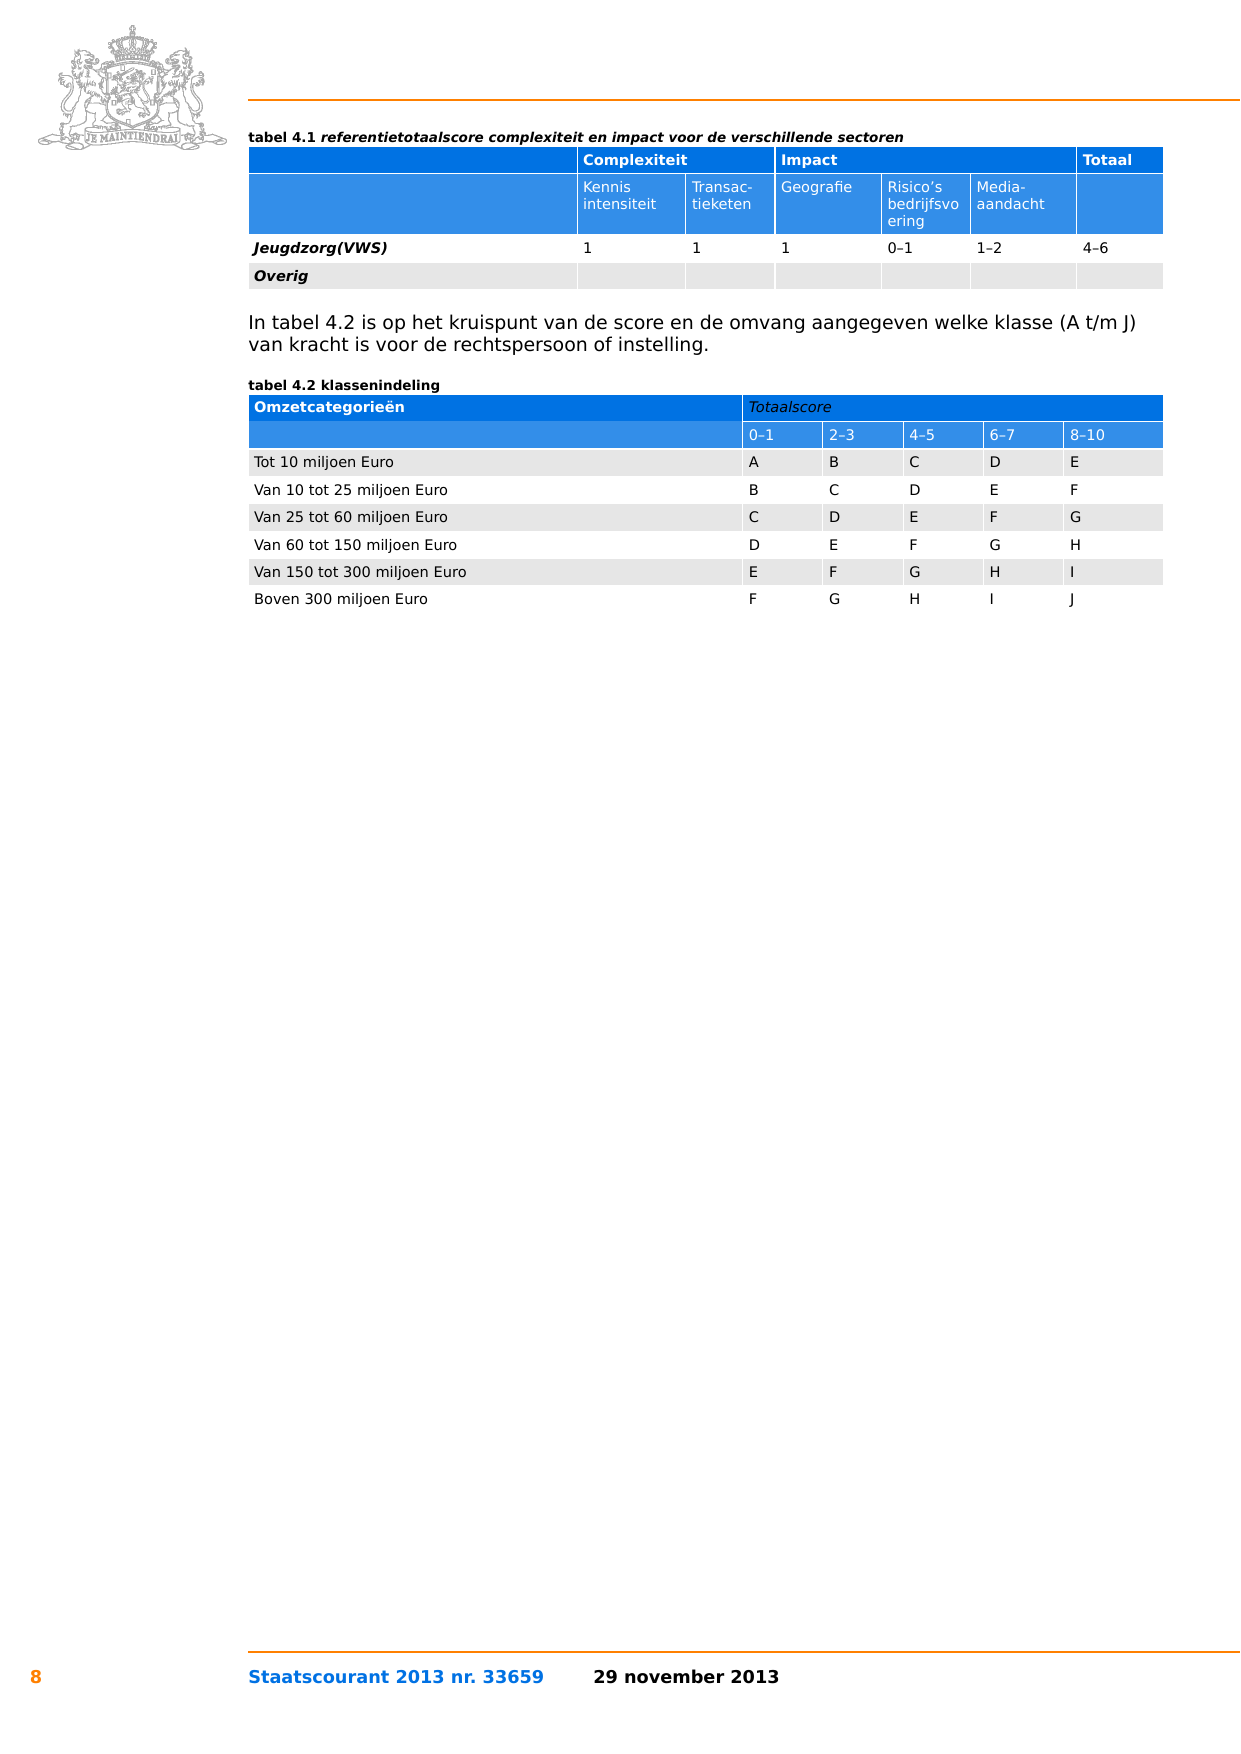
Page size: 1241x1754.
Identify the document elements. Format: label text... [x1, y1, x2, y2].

table_cell Impact [776, 147, 1076, 173]
table_cell D [743, 532, 822, 558]
table_cell Van 25 tot 60 miljoen Euro [249, 504, 742, 531]
table_cell C [904, 450, 983, 476]
table_cell 8–10 [1064, 422, 1163, 448]
table_cell F [984, 504, 1063, 531]
table_cell A [743, 450, 822, 476]
table_header tabel 4.2 klassenindeling [248, 378, 1163, 394]
table_cell 1 [578, 235, 685, 262]
table_cell E [1064, 450, 1163, 476]
table_cell 4–5 [904, 422, 983, 448]
table_cell [578, 263, 685, 289]
table_cell E [823, 532, 903, 558]
table_cell Van 60 tot 150 miljoen Euro [249, 532, 742, 558]
table_cell F [1064, 477, 1163, 503]
picture [38, 25, 227, 150]
table_cell 6–7 [984, 422, 1063, 448]
table_cell G [904, 559, 983, 585]
table_cell Van 10 tot 25 miljoen Euro [249, 477, 742, 503]
table_cell [686, 263, 774, 289]
table_cell J [1064, 586, 1163, 613]
table_cell E [904, 504, 983, 531]
table_cell C [743, 504, 822, 531]
table_cell [882, 263, 970, 289]
table_cell [1077, 263, 1163, 289]
table_cell B [743, 477, 822, 503]
table_cell F [904, 532, 983, 558]
table_cell 1 [686, 235, 774, 262]
table_cell Jeugdzorg(VWS) [249, 235, 577, 262]
text In tabel 4.2 is op het kruispunt van de score en de omvang aangegeven welke klasse (A t/m J) van kracht is voor de rechtspersoon of instelling. [248, 312, 1163, 356]
table_cell Tot 10 miljoen Euro [249, 450, 742, 476]
table_cell I [984, 586, 1063, 613]
table_cell Kennis intensiteit [578, 174, 685, 234]
table_cell F [823, 559, 903, 585]
table_cell 1–2 [971, 235, 1076, 262]
table_cell G [984, 532, 1063, 558]
table_cell Media-aandacht [971, 174, 1076, 234]
table_cell B [823, 450, 903, 476]
table_header tabel 4.1 referentietotaalscore complexiteit en impact voor de verschillende sectoren [248, 130, 1163, 146]
table_cell I [1064, 559, 1163, 585]
table_cell 0–1 [882, 235, 970, 262]
table_cell C [823, 477, 903, 503]
table_cell H [904, 586, 983, 613]
table_cell Boven 300 miljoen Euro [249, 586, 742, 613]
table_cell Omzetcategorieën [249, 395, 742, 421]
table_cell 4–6 [1077, 235, 1163, 262]
table_cell [249, 147, 577, 173]
table_cell [1077, 174, 1163, 234]
table_cell [971, 263, 1076, 289]
table_cell Totaalscore [743, 395, 1163, 421]
table_cell 1 [776, 235, 881, 262]
table_cell Risico’s bedrijfsvoering [882, 174, 970, 234]
table_cell E [743, 559, 822, 585]
table_cell Transac-tieketen [686, 174, 774, 234]
table_cell [249, 174, 577, 234]
table_cell E [984, 477, 1063, 503]
table_cell D [823, 504, 903, 531]
table_cell 0–1 [743, 422, 822, 448]
table_cell Totaal [1077, 147, 1163, 173]
table_cell Geografie [776, 174, 881, 234]
table_cell 2–3 [823, 422, 903, 448]
table_cell D [904, 477, 983, 503]
table_cell H [984, 559, 1063, 585]
table_cell F [743, 586, 822, 613]
table_cell H [1064, 532, 1163, 558]
table_cell [776, 263, 881, 289]
table_cell G [1064, 504, 1163, 531]
table_cell D [984, 450, 1063, 476]
table_cell Complexiteit [578, 147, 774, 173]
table_cell Van 150 tot 300 miljoen Euro [249, 559, 742, 585]
table_cell G [823, 586, 903, 613]
table_cell Overig [249, 263, 577, 289]
